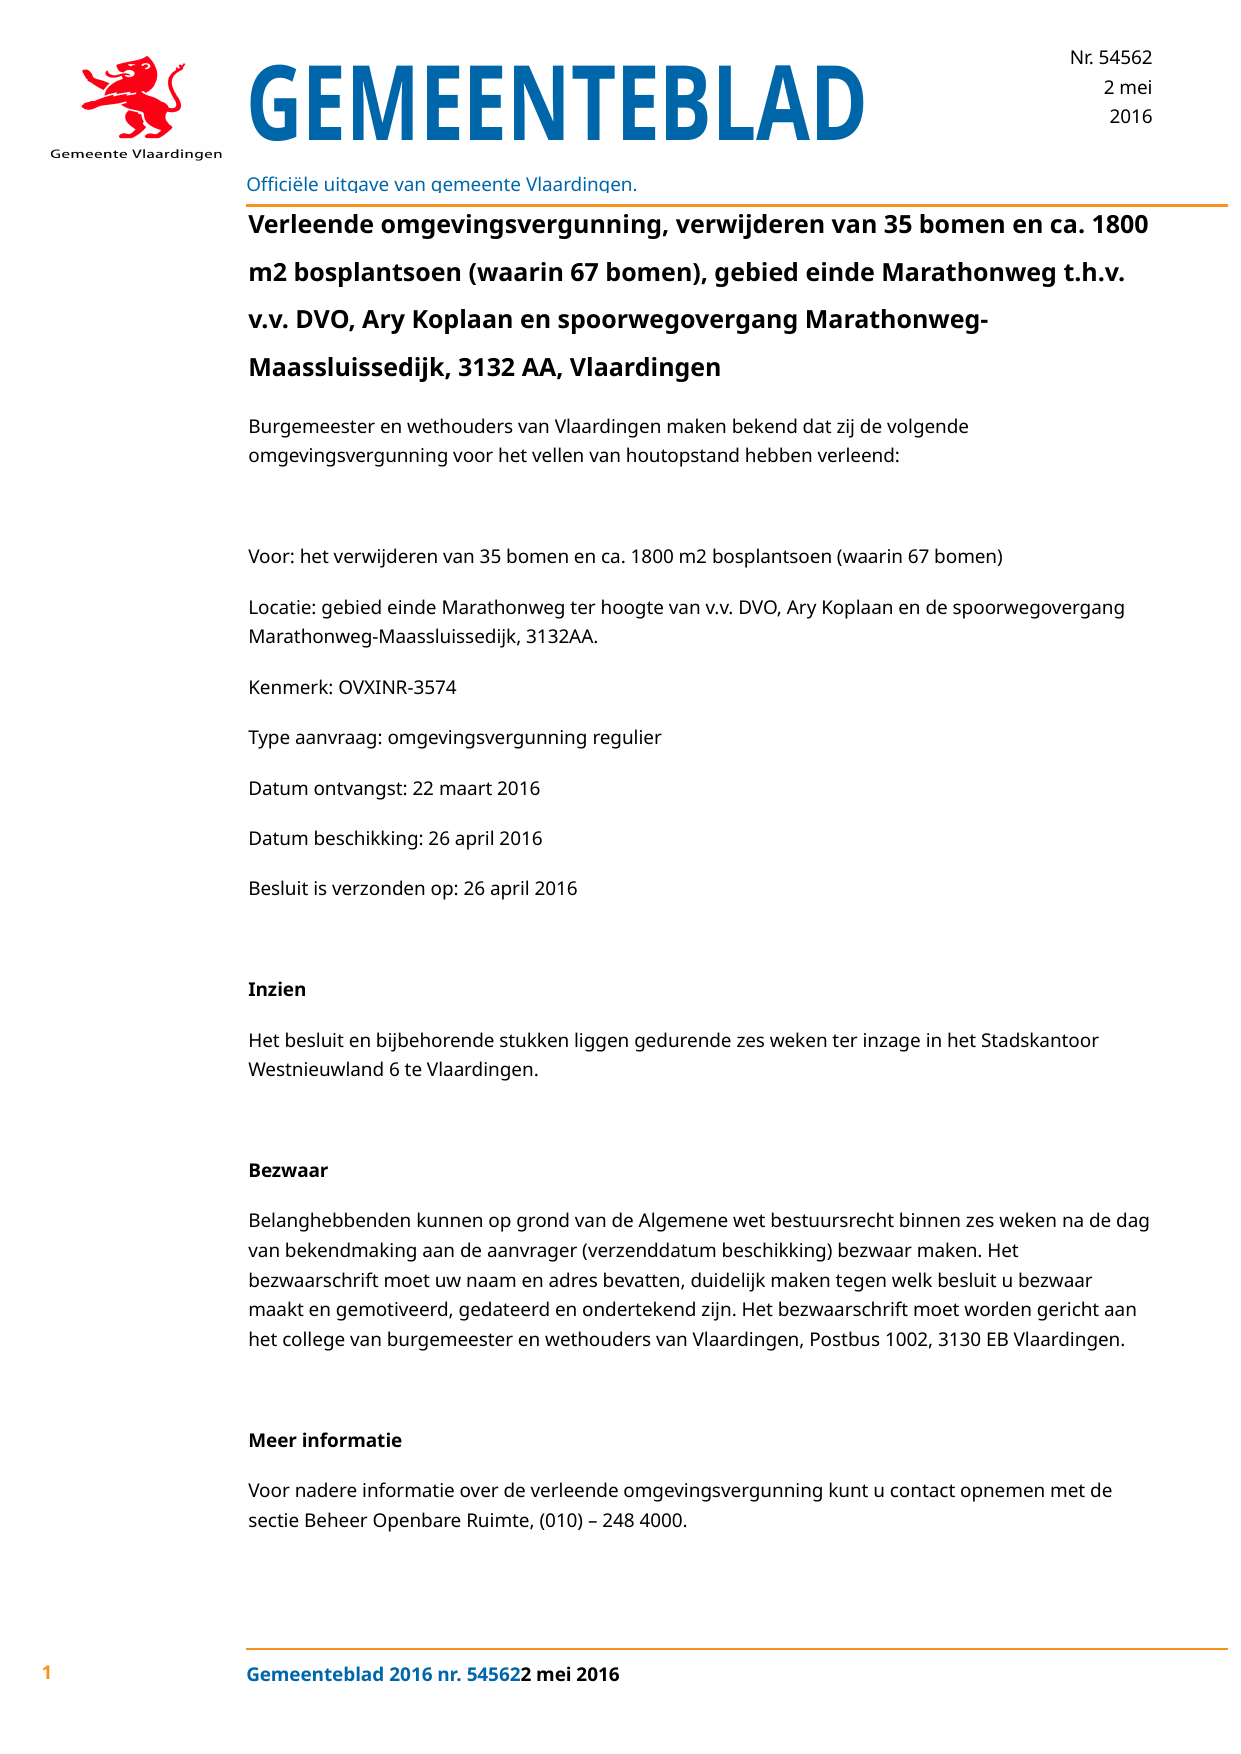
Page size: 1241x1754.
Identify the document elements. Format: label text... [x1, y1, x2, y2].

text Inzien [248, 976, 1152, 1002]
text Locatie: gebied einde Marathonweg ter hoogte van v.v. DVO, Ary Koplaan en de spoorwegovergang Marathonweg-Maassluissedijk, 3132AA. [248, 594, 1152, 649]
text Kenmerk: OVXINR-3574 [248, 674, 1152, 700]
text Burgemeester en wethouders van Vlaardingen maken bekend dat zij de volgende omgevingsvergunning voor het vellen van houtopstand hebben verleend: [248, 413, 1152, 468]
text Datum beschikking: 26 april 2016 [248, 825, 1152, 851]
text Type aanvraag: omgevingsvergunning regulier [248, 724, 1152, 750]
text Besluit is verzonden op: 26 april 2016 [248, 876, 1152, 901]
text Datum ontvangst: 22 maart 2016 [248, 775, 1152, 801]
text Voor nadere informatie over de verleende omgevingsvergunning kunt u contact opnemen met de sectie Beheer Openbare Ruimte, (010) – 248 4000. [248, 1477, 1152, 1533]
text Bezwaar [248, 1157, 1152, 1183]
text Voor: het verwijderen van 35 bomen en ca. 1800 m2 bosplantsoen (waarin 67 bomen) [248, 543, 1152, 569]
picture [41, 47, 231, 172]
text Belanghebbenden kunnen op grond van de Algemene wet bestuursrecht binnen zes weken na de dag van bekendmaking aan de aanvrager (verzenddatum beschikking) bezwaar maken. Het bezwaarschrift moet uw naam en adres bevatten, duidelijk maken tegen welk besluit u bezwaar maakt en gemotiveerd, gedateerd en ondertekend zijn. Het bezwaarschrift moet worden gericht aan het college van burgemeester en wethouders van Vlaardingen, Postbus 1002, 3130 EB Vlaardingen. [248, 1208, 1152, 1352]
text Het besluit en bijbehorende stukken liggen gedurende zes weken ter inzage in het Stadskantoor Westnieuwland 6 te Vlaardingen. [248, 1027, 1152, 1082]
text Meer informatie [248, 1427, 1152, 1453]
text Verleende omgevingsvergunning, verwijderen van 35 bomen en ca. 1800 m2 bosplantsoen (waarin 67 bomen), gebied einde Marathonweg t.h.v. v.v. DVO, Ary Koplaan en spoorwegovergang Marathonweg-Maassluissedijk, 3132 AA, Vlaardingen [248, 207, 1152, 384]
